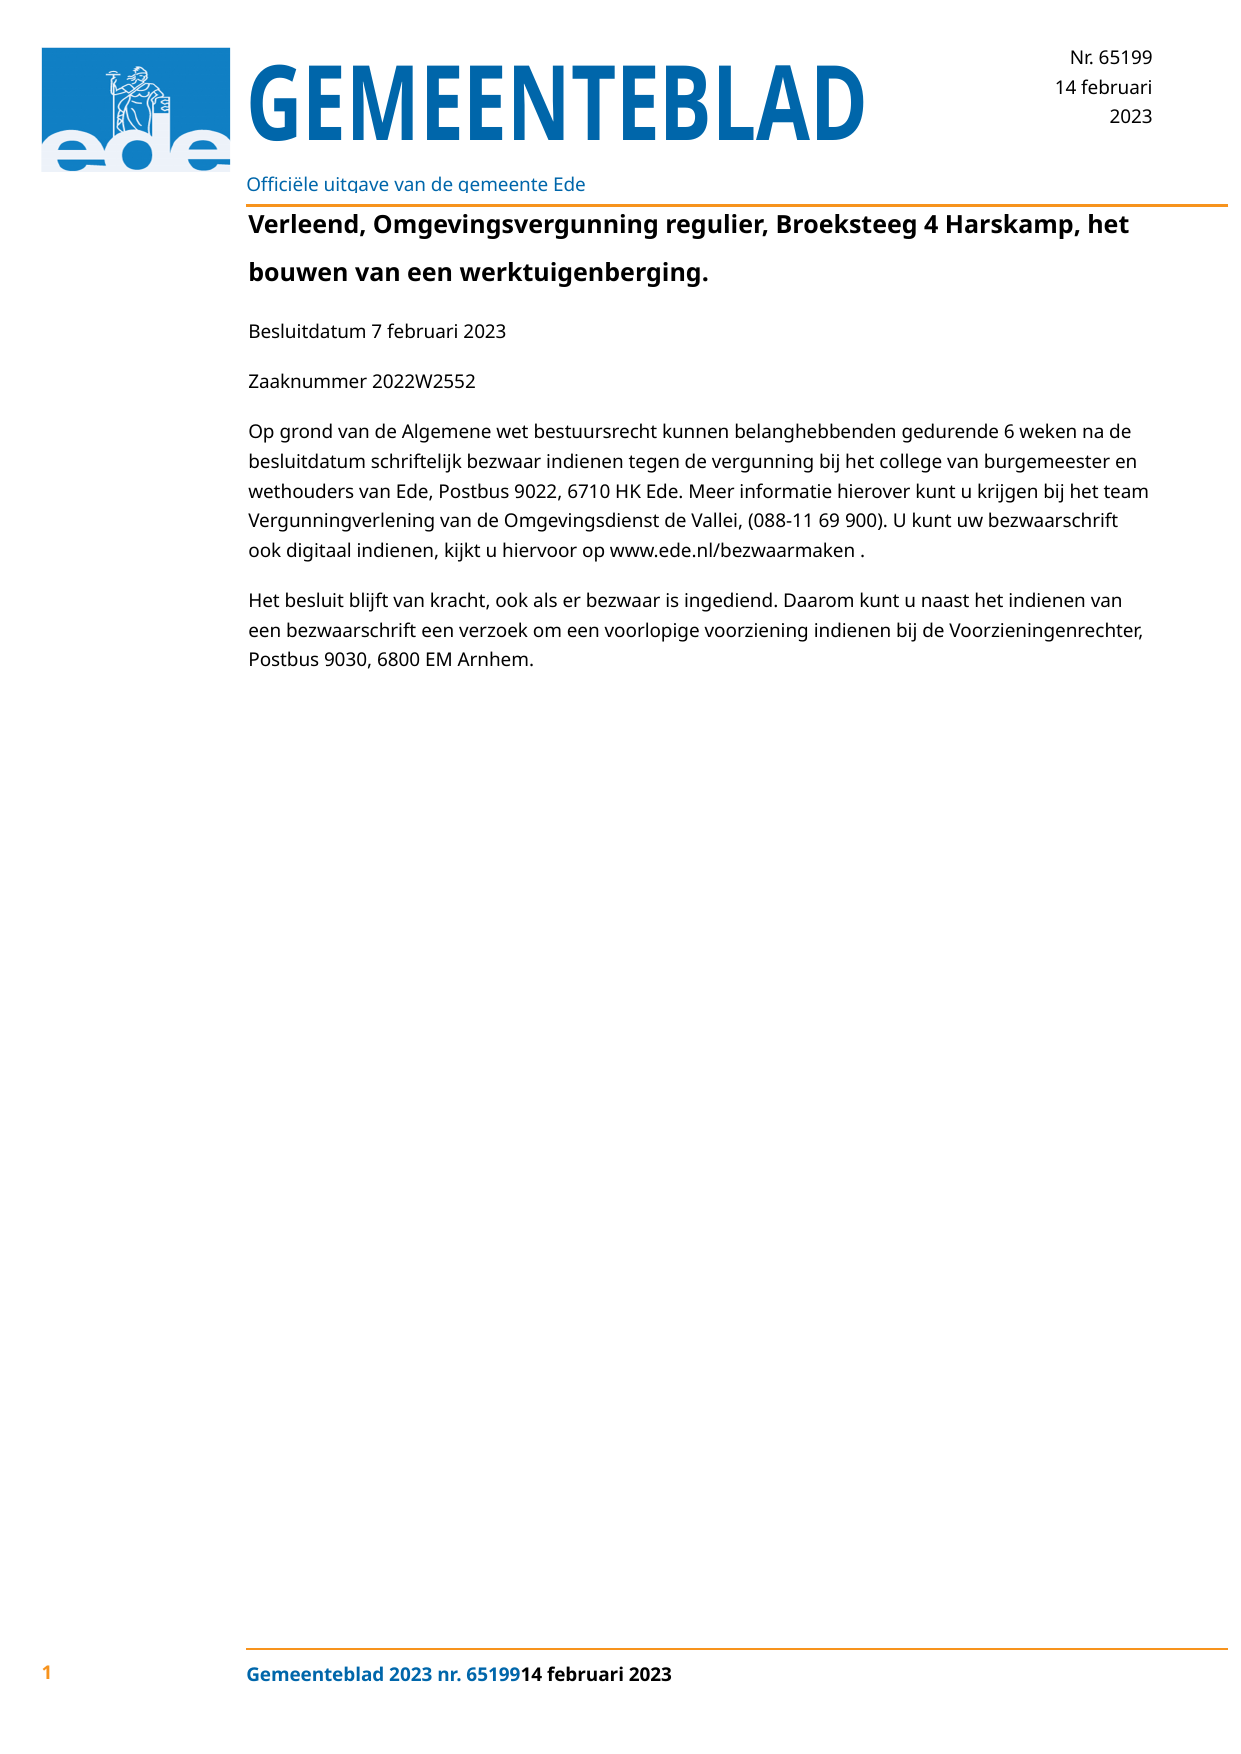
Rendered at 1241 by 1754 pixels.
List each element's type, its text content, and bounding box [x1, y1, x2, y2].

text Verleend, Omgevingsvergunning regulier, Broeksteeg 4 Harskamp, het bouwen van een werktuigenberging. [248, 207, 1152, 288]
text Besluitdatum 7 februari 2023 [248, 318, 1152, 344]
text Zaaknummer 2022W2552 [248, 368, 1152, 394]
text Op grond van de Algemene wet bestuursrecht kunnen belanghebbenden gedurende 6 weken na de besluitdatum schriftelijk bezwaar indienen tegen de vergunning bij het college van burgemeester en wethouders van Ede, Postbus 9022, 6710 HK Ede. Meer informatie hierover kunt u krijgen bij het team Vergunningverlening van de Omgevingsdienst de Vallei, (088-11 69 900). U kunt uw bezwaarschrift ook digitaal indienen, kijkt u hiervoor op www.ede.nl/bezwaarmaken . [248, 419, 1152, 563]
picture [41, 47, 231, 172]
text Het besluit blijft van kracht, ook als er bezwaar is ingediend. Daarom kunt u naast het indienen van een bezwaarschrift een verzoek om een voorlopige voorziening indienen bij de Voorzieningenrechter, Postbus 9030, 6800 EM Arnhem. [248, 587, 1152, 672]
